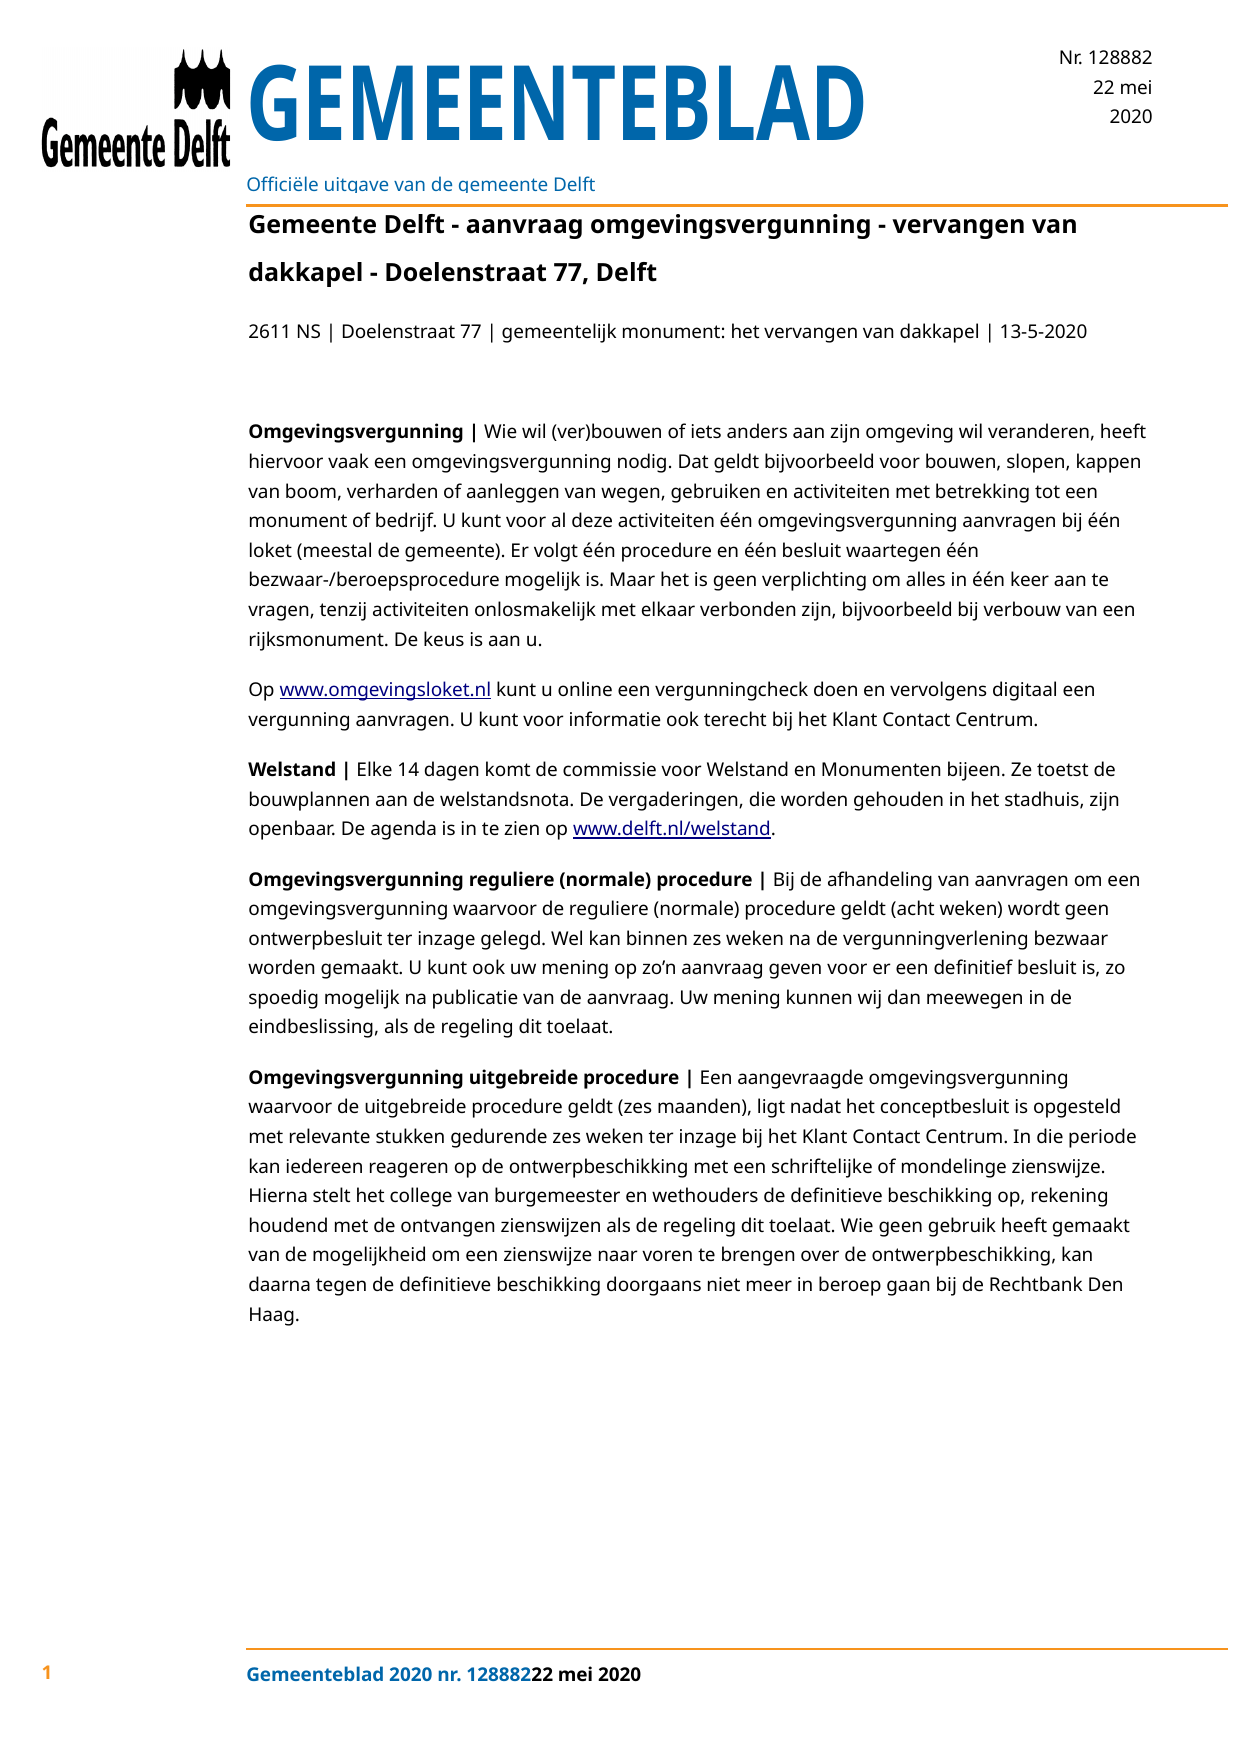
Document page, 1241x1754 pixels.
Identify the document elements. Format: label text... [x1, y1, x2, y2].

text Omgevingsvergunning reguliere (normale) procedure | Bij de afhandeling van aanvragen om een omgevingsvergunning waarvoor de reguliere (normale) procedure geldt (acht weken) wordt geen ontwerpbesluit ter inzage gelegd. Wel kan binnen zes weken na de vergunningverlening bezwaar worden gemaakt. U kunt ook uw mening op zo’n aanvraag geven voor er een definitief besluit is, zo spoedig mogelijk na publicatie van de aanvraag. Uw mening kunnen wij dan meewegen in de eindbeslissing, als de regeling dit toelaat. [248, 866, 1152, 1039]
text Welstand | Elke 14 dagen komt de commissie voor Welstand en Monumenten bijeen. Ze toetst de bouwplannen aan de welstandsnota. De vergaderingen, die worden gehouden in het stadhuis, zijn openbaar. De agenda is in te zien op www.delft.nl/welstand. [248, 756, 1152, 841]
text Op www.omgevingsloket.nl kunt u online een vergunningcheck doen en vervolgens digitaal een vergunning aanvragen. U kunt voor informatie ook terecht bij het Klant Contact Centrum. [248, 676, 1152, 732]
text Omgevingsvergunning | Wie wil (ver)bouwen of iets anders aan zijn omgeving wil veranderen, heeft hiervoor vaak een omgevingsvergunning nodig. Dat geldt bijvoorbeeld voor bouwen, slopen, kappen van boom, verharden of aanleggen van wegen, gebruiken en activiteiten met betrekking tot een monument of bedrijf. U kunt voor al deze activiteiten één omgevingsvergunning aanvragen bij één loket (meestal de gemeente). Er volgt één procedure en één besluit waartegen één bezwaar-/beroepsprocedure mogelijk is. Maar het is geen verplichting om alles in één keer aan te vragen, tenzij activiteiten onlosmakelijk met elkaar verbonden zijn, bijvoorbeeld bij verbouw van een rijksmonument. De keus is aan u. [248, 419, 1152, 652]
text 2611 NS | Doelenstraat 77 | gemeentelijk monument: het vervangen van dakkapel | 13-5-2020 [248, 318, 1152, 344]
text Gemeente Delft - aanvraag omgevingsvergunning - vervangen van dakkapel - Doelenstraat 77, Delft [248, 207, 1152, 288]
picture [41, 47, 231, 172]
text Omgevingsvergunning uitgebreide procedure | Een aangevraagde omgevingsvergunning waarvoor de uitgebreide procedure geldt (zes maanden), ligt nadat het conceptbesluit is opgesteld met relevante stukken gedurende zes weken ter inzage bij het Klant Contact Centrum. In die periode kan iedereen reageren op de ontwerpbeschikking met een schriftelijke of mondelinge zienswijze. Hierna stelt het college van burgemeester en wethouders de definitieve beschikking op, rekening houdend met de ontvangen zienswijzen als de regeling dit toelaat. Wie geen gebruik heeft gemaakt van de mogelijkheid om een zienswijze naar voren te brengen over de ontwerpbeschikking, kan daarna tegen de definitieve beschikking doorgaans niet meer in beroep gaan bij de Rechtbank Den Haag. [248, 1064, 1152, 1327]
